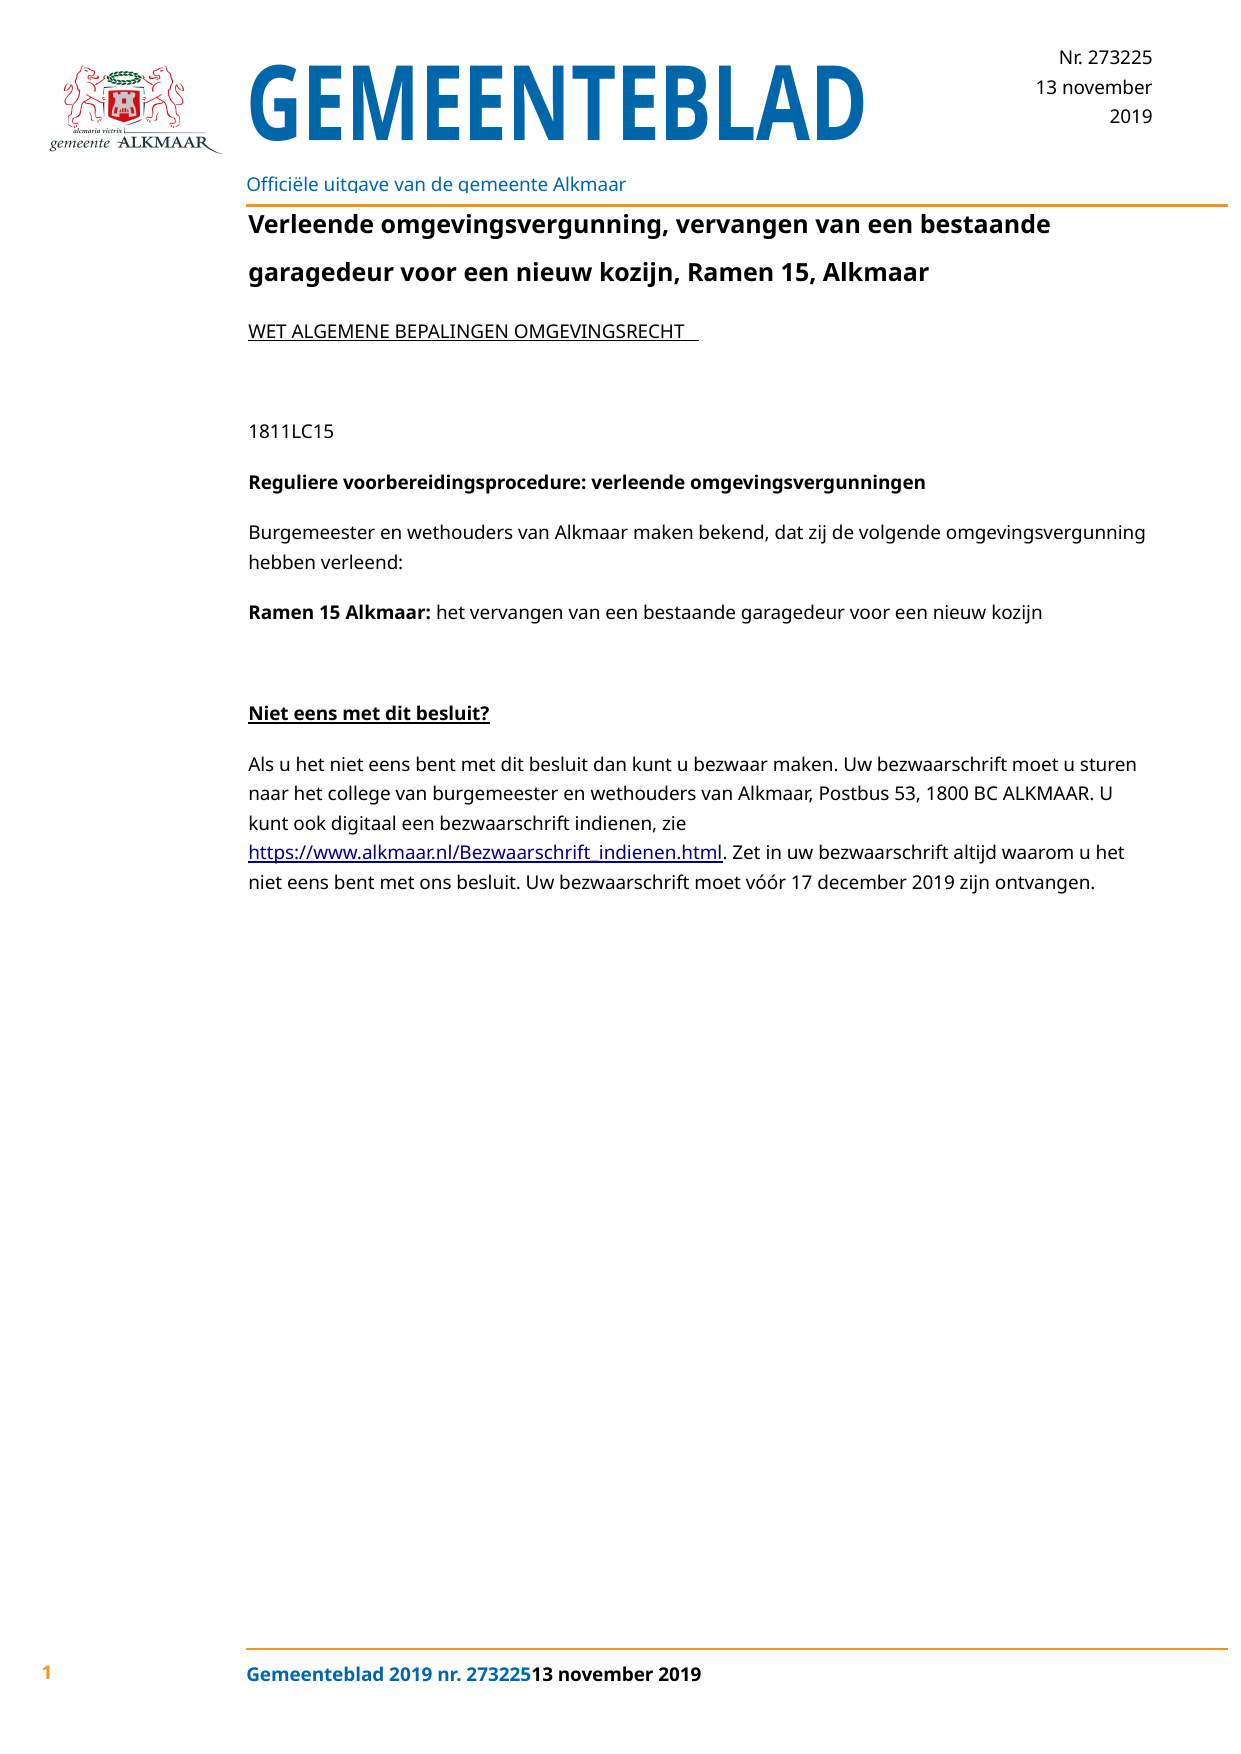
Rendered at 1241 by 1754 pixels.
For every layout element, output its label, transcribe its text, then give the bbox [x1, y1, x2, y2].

text WET ALGEMENE BEPALINGEN OMGEVINGSRECHT [248, 318, 1152, 344]
text Niet eens met dit besluit? [248, 700, 1152, 726]
text Verleende omgevingsvergunning, vervangen van een bestaande garagedeur voor een nieuw kozijn, Ramen 15, Alkmaar [248, 207, 1152, 288]
picture [41, 47, 231, 172]
text 1811LC15 [248, 419, 1152, 444]
text Burgemeester en wethouders van Alkmaar maken bekend, dat zij de volgende omgevingsvergunning hebben verleend: [248, 519, 1152, 575]
text Ramen 15 Alkmaar: het vervangen van een bestaande garagedeur voor een nieuw kozijn [248, 599, 1152, 625]
text Als u het niet eens bent met dit besluit dan kunt u bezwaar maken. Uw bezwaarschrift moet u sturen naar het college van burgemeester en wethouders van Alkmaar, Postbus 53, 1800 BC ALKMAAR. U kunt ook digitaal een bezwaarschrift indienen, zie https://www.alkmaar.nl/Bezwaarschrift_indienen.html. Zet in uw bezwaarschrift altijd waarom u het niet eens bent met ons besluit. Uw bezwaarschrift moet vóór 17 december 2019 zijn ontvangen. [248, 751, 1152, 895]
text Reguliere voorbereidingsprocedure: verleende omgevingsvergunningen [248, 469, 1152, 495]
